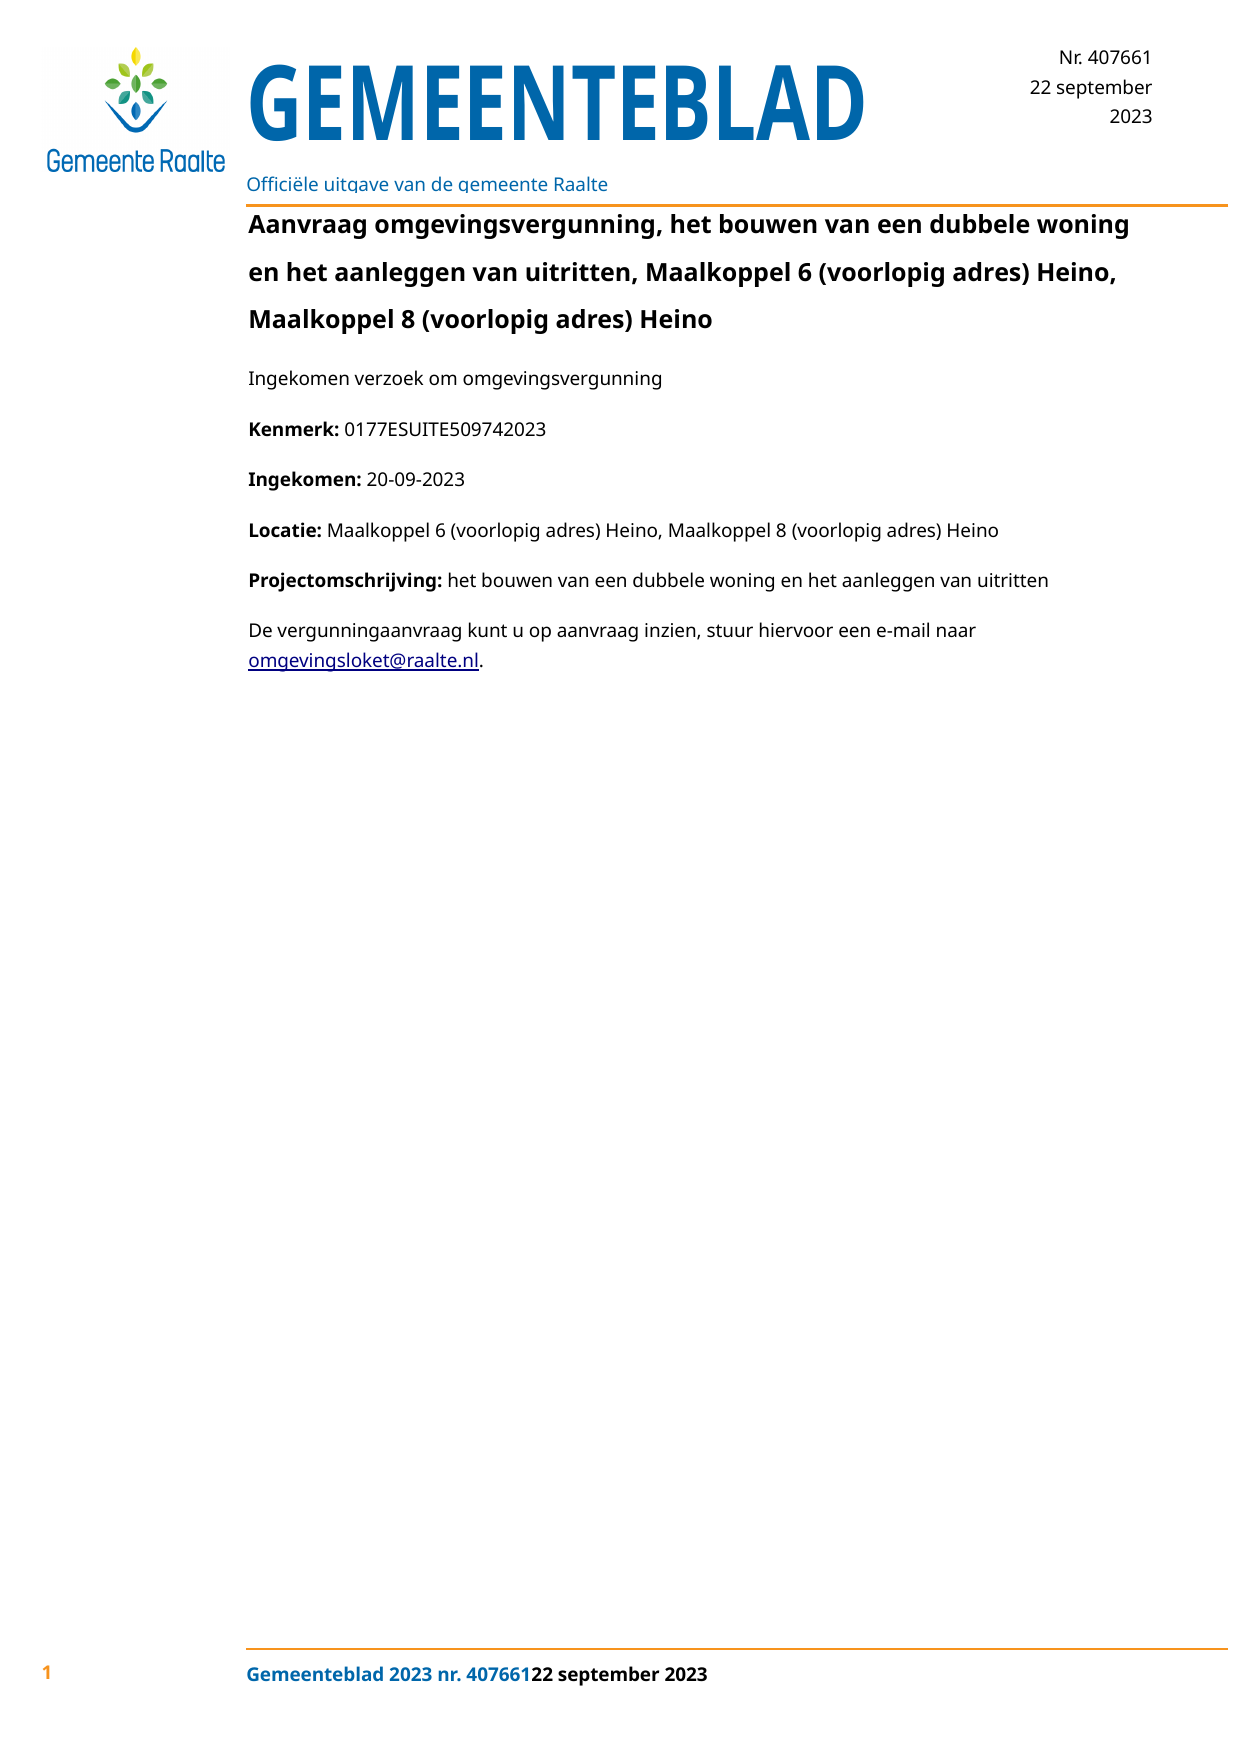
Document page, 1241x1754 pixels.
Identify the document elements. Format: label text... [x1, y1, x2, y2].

text Locatie: Maalkoppel 6 (voorlopig adres) Heino, Maalkoppel 8 (voorlopig adres) Heino [248, 517, 1152, 542]
text Aanvraag omgevingsvergunning, het bouwen van een dubbele woning en het aanleggen van uitritten, Maalkoppel 6 (voorlopig adres) Heino, Maalkoppel 8 (voorlopig adres) Heino [248, 207, 1152, 336]
text Ingekomen: 20-09-2023 [248, 466, 1152, 492]
text Projectomschrijving: het bouwen van een dubbele woning en het aanleggen van uitritten [248, 567, 1152, 593]
picture [41, 47, 231, 172]
text Kenmerk: 0177ESUITE509742023 [248, 416, 1152, 442]
text De vergunningaanvraag kunt u op aanvraag inzien, stuur hiervoor een e-mail naar omgevingsloket@raalte.nl. [248, 618, 1152, 673]
text Ingekomen verzoek om omgevingsvergunning [248, 366, 1152, 391]
